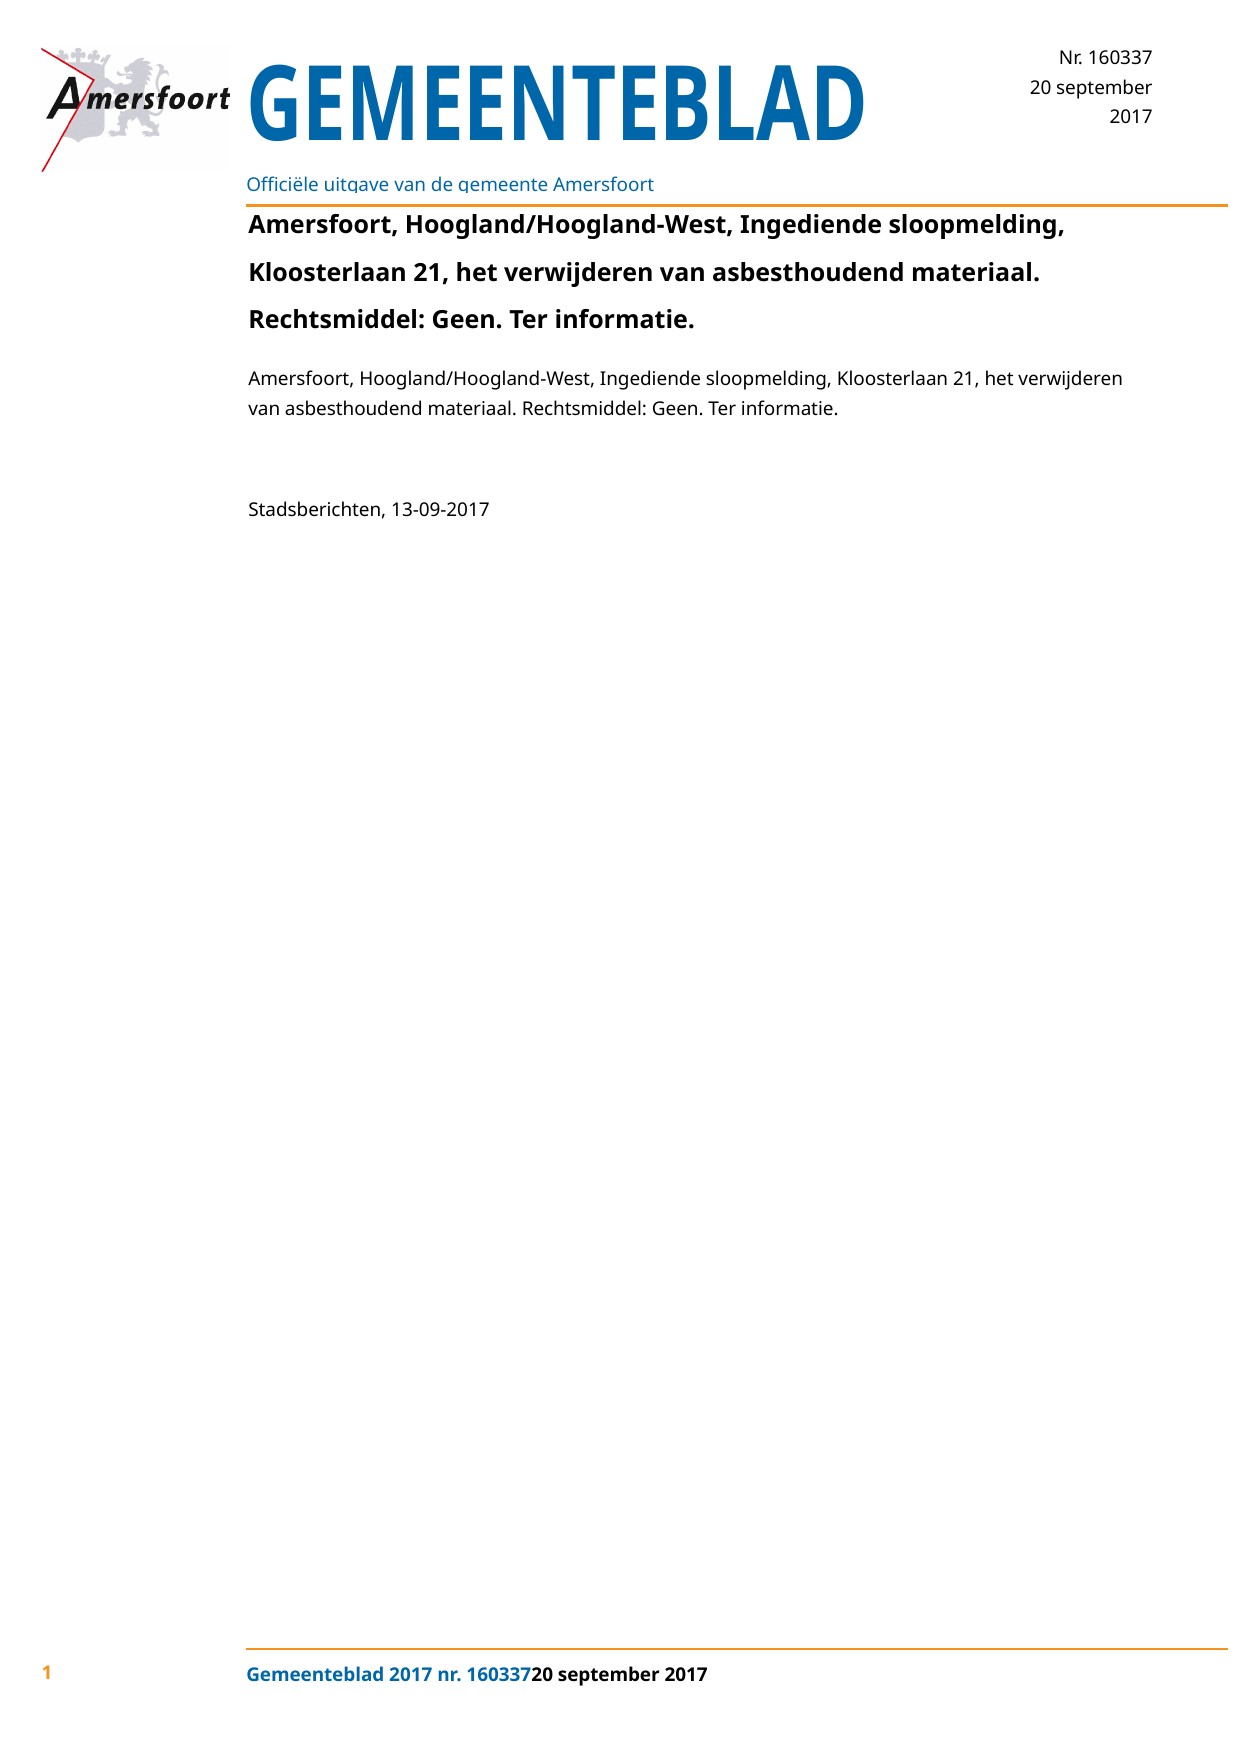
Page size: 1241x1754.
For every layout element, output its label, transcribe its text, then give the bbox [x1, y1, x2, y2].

text Stadsberichten, 13-09-2017 [248, 496, 1152, 522]
picture [41, 47, 231, 172]
text Amersfoort, Hoogland/Hoogland-West, Ingediende sloopmelding, Kloosterlaan 21, het verwijderen van asbesthoudend materiaal. Rechtsmiddel: Geen. Ter informatie. [248, 207, 1152, 336]
text Amersfoort, Hoogland/Hoogland-West, Ingediende sloopmelding, Kloosterlaan 21, het verwijderen van asbesthoudend materiaal. Rechtsmiddel: Geen. Ter informatie. [248, 366, 1152, 421]
